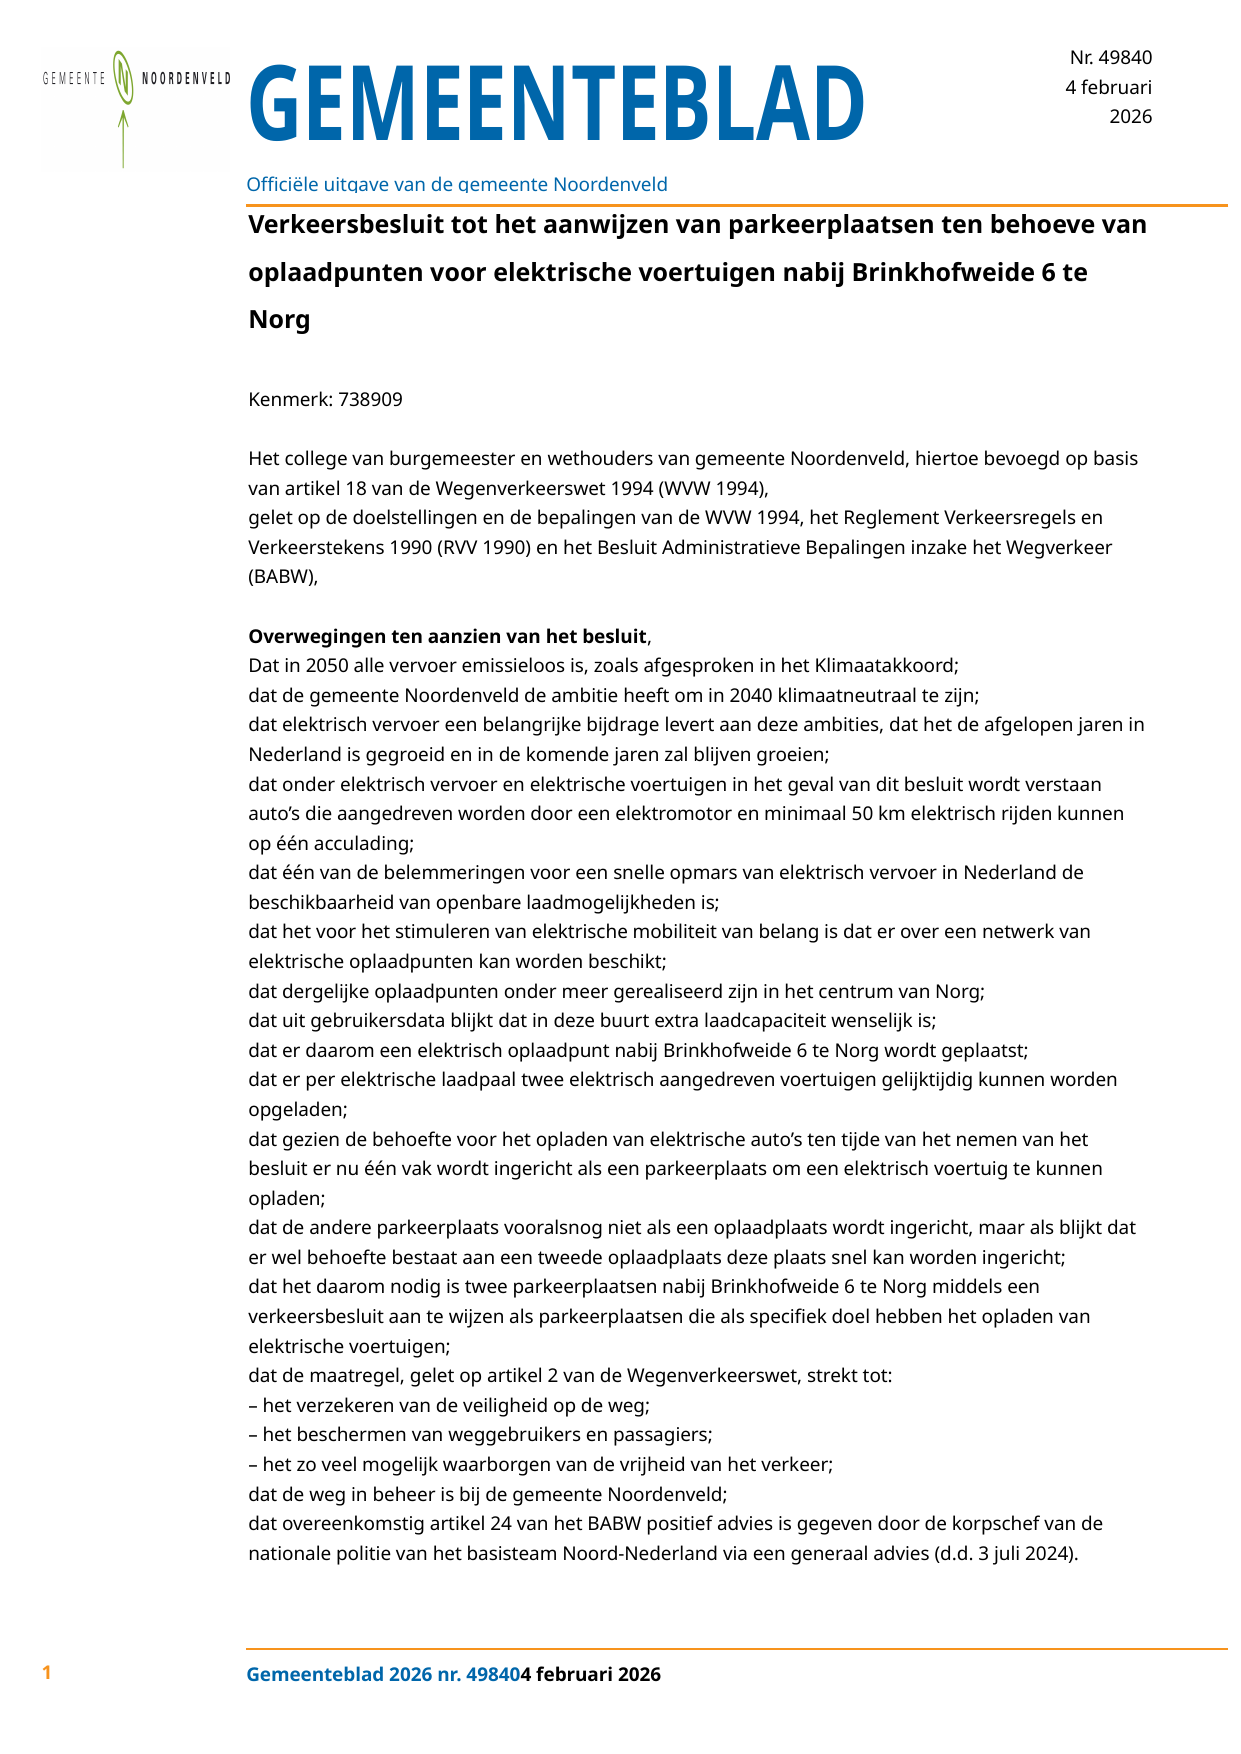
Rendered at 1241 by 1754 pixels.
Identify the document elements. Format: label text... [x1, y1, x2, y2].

text dat overeenkomstig artikel 24 van het BABW positief advies is gegeven door de korpschef van de nationale politie van het basisteam Noord-Nederland via een generaal advies (d.d. 3 juli 2024). [248, 1510, 1152, 1566]
text gelet op de doelstellingen en de bepalingen van de WVW 1994, het Reglement Verkeersregels en Verkeerstekens 1990 (RVV 1990) en het Besluit Administratieve Bepalingen inzake het Wegverkeer (BABW), [248, 504, 1152, 589]
picture [41, 47, 231, 172]
text Het college van burgemeester en wethouders van gemeente Noordenveld, hiertoe bevoegd op basis van artikel 18 van de Wegenverkeerswet 1994 (WVW 1994), [248, 445, 1152, 501]
text – het verzekeren van de veiligheid op de weg; [248, 1392, 1152, 1418]
text – het beschermen van weggebruikers en passagiers; [248, 1422, 1152, 1447]
text dat elektrisch vervoer een belangrijke bijdrage levert aan deze ambities, dat het de afgelopen jaren in Nederland is gegroeid en in de komende jaren zal blijven groeien; [248, 712, 1152, 767]
text Kenmerk: 738909 [248, 386, 1152, 412]
text dat er daarom een elektrisch oplaadpunt nabij Brinkhofweide 6 te Norg wordt geplaatst; [248, 1037, 1152, 1063]
text Overwegingen ten aanzien van het besluit, [248, 623, 1152, 649]
text dat de weg in beheer is bij de gemeente Noordenveld; [248, 1481, 1152, 1507]
text dat de gemeente Noordenveld de ambitie heeft om in 2040 klimaatneutraal te zijn; [248, 682, 1152, 708]
text dat er per elektrische laadpaal twee elektrisch aangedreven voertuigen gelijktijdig kunnen worden opgeladen; [248, 1067, 1152, 1122]
text dat dergelijke oplaadpunten onder meer gerealiseerd zijn in het centrum van Norg; [248, 978, 1152, 1004]
text dat uit gebruikersdata blijkt dat in deze buurt extra laadcapaciteit wenselijk is; [248, 1007, 1152, 1033]
text – het zo veel mogelijk waarborgen van de vrijheid van het verkeer; [248, 1451, 1152, 1477]
text dat één van de belemmeringen voor een snelle opmars van elektrisch vervoer in Nederland de beschikbaarheid van openbare laadmogelijkheden is; [248, 859, 1152, 915]
text dat de maatregel, gelet op artikel 2 van de Wegenverkeerswet, strekt tot: [248, 1362, 1152, 1388]
text dat het daarom nodig is twee parkeerplaatsen nabij Brinkhofweide 6 te Norg middels een verkeersbesluit aan te wijzen als parkeerplaatsen die als specifiek doel hebben het opladen van elektrische voertuigen; [248, 1274, 1152, 1359]
text dat de andere parkeerplaats vooralsnog niet als een oplaadplaats wordt ingericht, maar als blijkt dat er wel behoefte bestaat aan een tweede oplaadplaats deze plaats snel kan worden ingericht; [248, 1214, 1152, 1270]
text dat gezien de behoefte voor het opladen van elektrische auto’s ten tijde van het nemen van het besluit er nu één vak wordt ingericht als een parkeerplaats om een elektrisch voertuig te kunnen opladen; [248, 1126, 1152, 1211]
text dat het voor het stimuleren van elektrische mobiliteit van belang is dat er over een netwerk van elektrische oplaadpunten kan worden beschikt; [248, 919, 1152, 974]
text Verkeersbesluit tot het aanwijzen van parkeerplaatsen ten behoeve van oplaadpunten voor elektrische voertuigen nabij Brinkhofweide 6 te Norg [248, 207, 1152, 336]
text dat onder elektrisch vervoer en elektrische voertuigen in het geval van dit besluit wordt verstaan auto’s die aangedreven worden door een elektromotor en minimaal 50 km elektrisch rijden kunnen op één acculading; [248, 771, 1152, 856]
text Dat in 2050 alle vervoer emissieloos is, zoals afgesproken in het Klimaatakkoord; [248, 652, 1152, 678]
